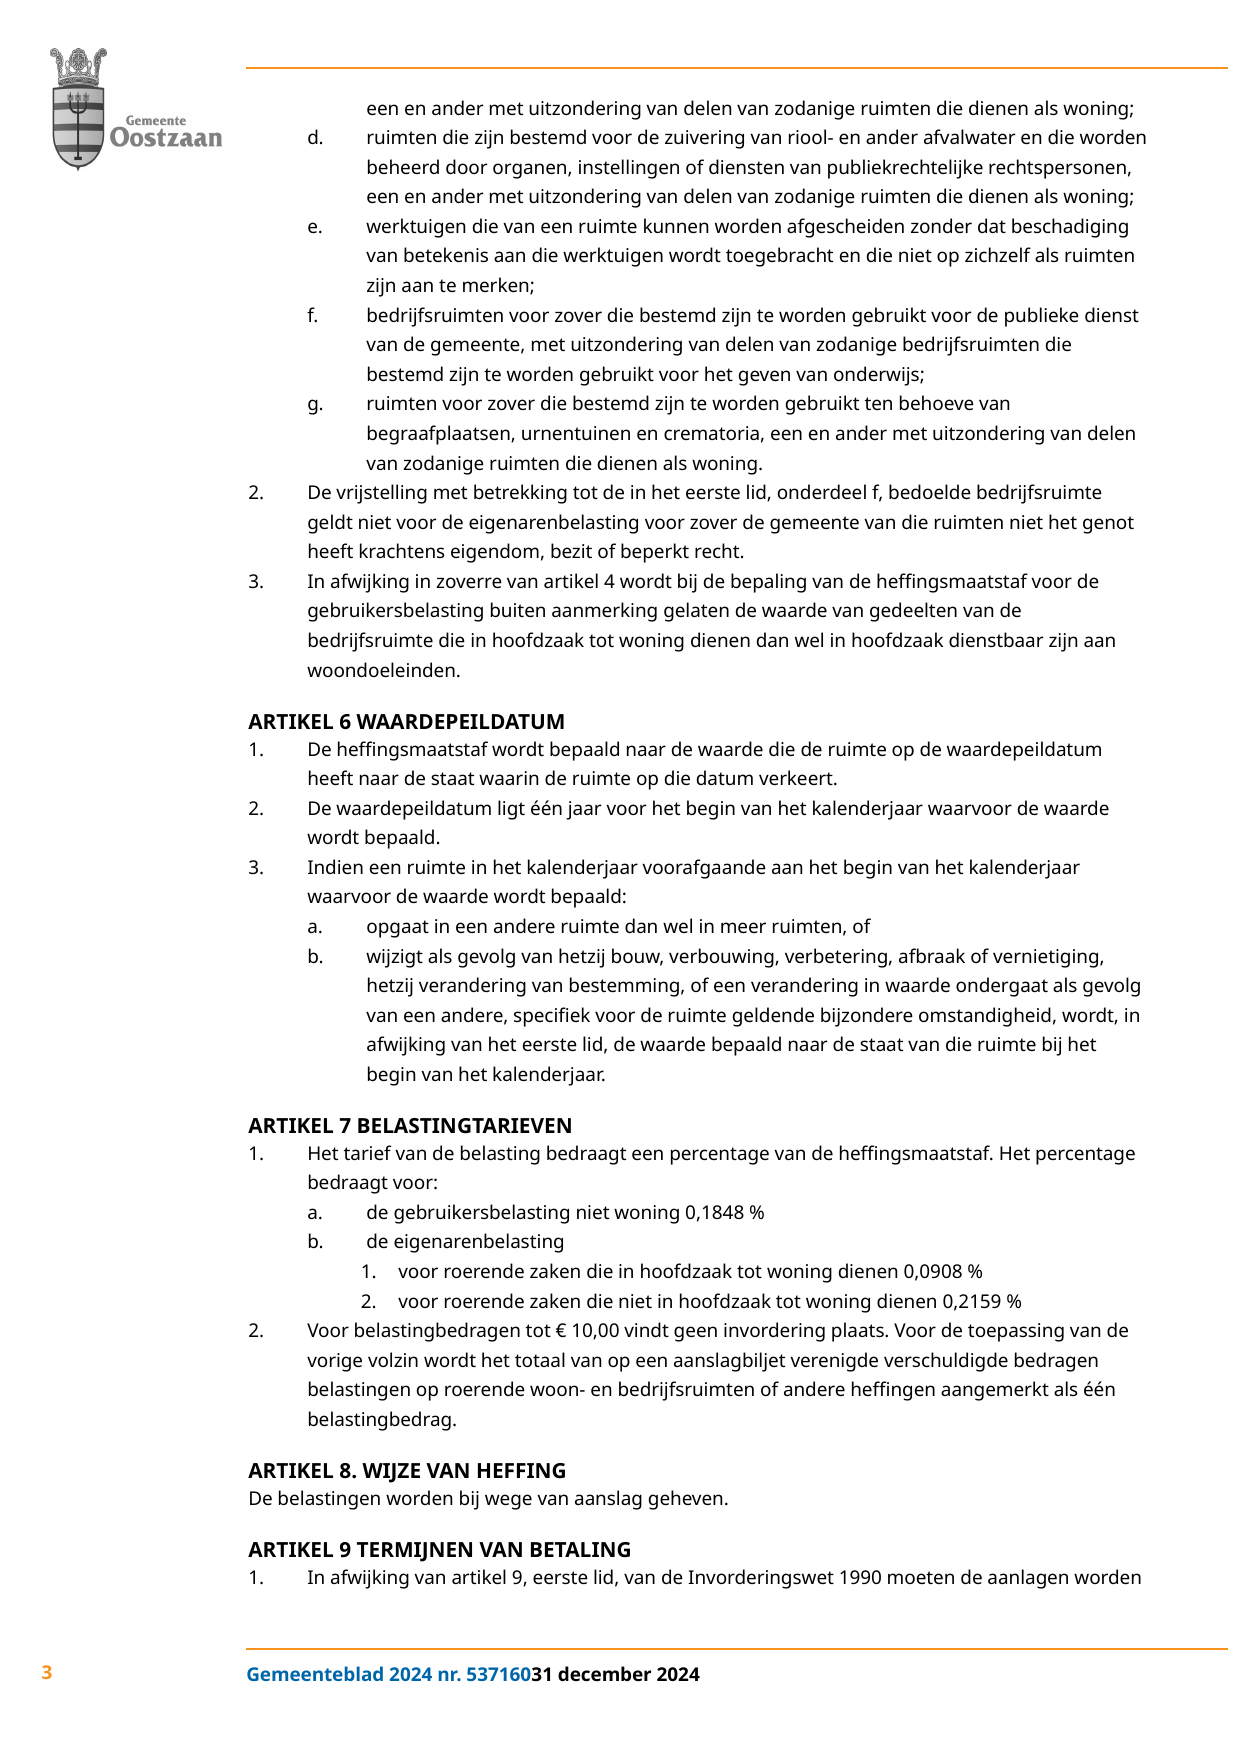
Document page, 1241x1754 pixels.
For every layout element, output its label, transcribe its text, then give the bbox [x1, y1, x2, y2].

list ruimten voor zover die bestemd zijn te worden gebruikt ten behoeve van begraafplaatsen, urnentuinen en crematoria, een en ander met uitzondering van delen van zodanige ruimten die dienen als woning. [307, 391, 1152, 476]
picture [41, 47, 231, 172]
text ARTIKEL 8. WIJZE VAN HEFFING [248, 1457, 1152, 1485]
list opgaat in een andere ruimte dan wel in meer ruimten, of [307, 913, 1152, 939]
list De heffingsmaatstaf wordt bepaald naar de waarde die de ruimte op de waardepeildatum heeft naar de staat waarin de ruimte op die datum verkeert. [248, 736, 1152, 791]
list werktuigen die van een ruimte kunnen worden afgescheiden zonder dat beschadiging van betekenis aan die werktuigen wordt toegebracht en die niet op zichzelf als ruimten zijn aan te merken; [307, 213, 1152, 298]
list In afwijking in zoverre van artikel 4 wordt bij de bepaling van de heffingsmaatstaf voor de gebruikersbelasting buiten aanmerking gelaten de waarde van gedeelten van de bedrijfsruimte die in hoofdzaak tot woning dienen dan wel in hoofdzaak dienstbaar zijn aan woondoeleinden. [248, 568, 1152, 683]
list voor roerende zaken die in hoofdzaak tot woning dienen 0,0908 % [361, 1258, 1152, 1284]
list In afwijking van artikel 9, eerste lid, van de Invorderingswet 1990 moeten de aanlagen worden [248, 1564, 1152, 1590]
list de gebruikersbelasting niet woning 0,1848 % [307, 1199, 1152, 1225]
list voor roerende zaken die niet in hoofdzaak tot woning dienen 0,2159 % [361, 1288, 1152, 1314]
list De waardepeildatum ligt één jaar voor het begin van het kalenderjaar waarvoor de waarde wordt bepaald. [248, 795, 1152, 850]
list Indien een ruimte in het kalenderjaar voorafgaande aan het begin van het kalenderjaar waarvoor de waarde wordt bepaald: [248, 854, 1152, 909]
list bedrijfsruimten voor zover die bestemd zijn te worden gebruikt voor de publieke dienst van de gemeente, met uitzondering van delen van zodanige bedrijfsruimten die bestemd zijn te worden gebruikt voor het geven van onderwijs; [307, 302, 1152, 387]
list De vrijstelling met betrekking tot de in het eerste lid, onderdeel f, bedoelde bedrijfsruimte geldt niet voor de eigenarenbelasting voor zover de gemeente van die ruimten niet het genot heeft krachtens eigendom, bezit of beperkt recht. [248, 479, 1152, 564]
text ARTIKEL 7 BELASTINGTARIEVEN [248, 1112, 1152, 1140]
list een en ander met uitzondering van delen van zodanige ruimten die dienen als woning; [307, 95, 1152, 121]
list Voor belastingbedragen tot € 10,00 vindt geen invordering plaats. Voor de toepassing van de vorige volzin wordt het totaal van op een aanslagbiljet verenigde verschuldigde bedragen belastingen op roerende woon- en bedrijfsruimten of andere heffingen aangemerkt als één belastingbedrag. [248, 1317, 1152, 1432]
text ARTIKEL 6 WAARDEPEILDATUM [248, 707, 1152, 736]
text De belastingen worden bij wege van aanslag geheven. [248, 1485, 1152, 1511]
text ARTIKEL 9 TERMIJNEN VAN BETALING [248, 1536, 1152, 1564]
list wijzigt als gevolg van hetzij bouw, verbouwing, verbetering, afbraak of vernietiging, hetzij verandering van bestemming, of een verandering in waarde ondergaat als gevolg van een andere, specifiek voor de ruimte geldende bijzondere omstandigheid, wordt, in afwijking van het eerste lid, de waarde bepaald naar de staat van die ruimte bij het begin van het kalenderjaar. [307, 943, 1152, 1087]
list ruimten die zijn bestemd voor de zuivering van riool- en ander afvalwater en die worden beheerd door organen, instellingen of diensten van publiekrechtelijke rechtspersonen, een en ander met uitzondering van delen van zodanige ruimten die dienen als woning; [307, 124, 1152, 209]
list de eigenarenbelasting [307, 1229, 1152, 1254]
list Het tarief van de belasting bedraagt een percentage van de heffingsmaatstaf. Het percentage bedraagt voor: [248, 1140, 1152, 1195]
